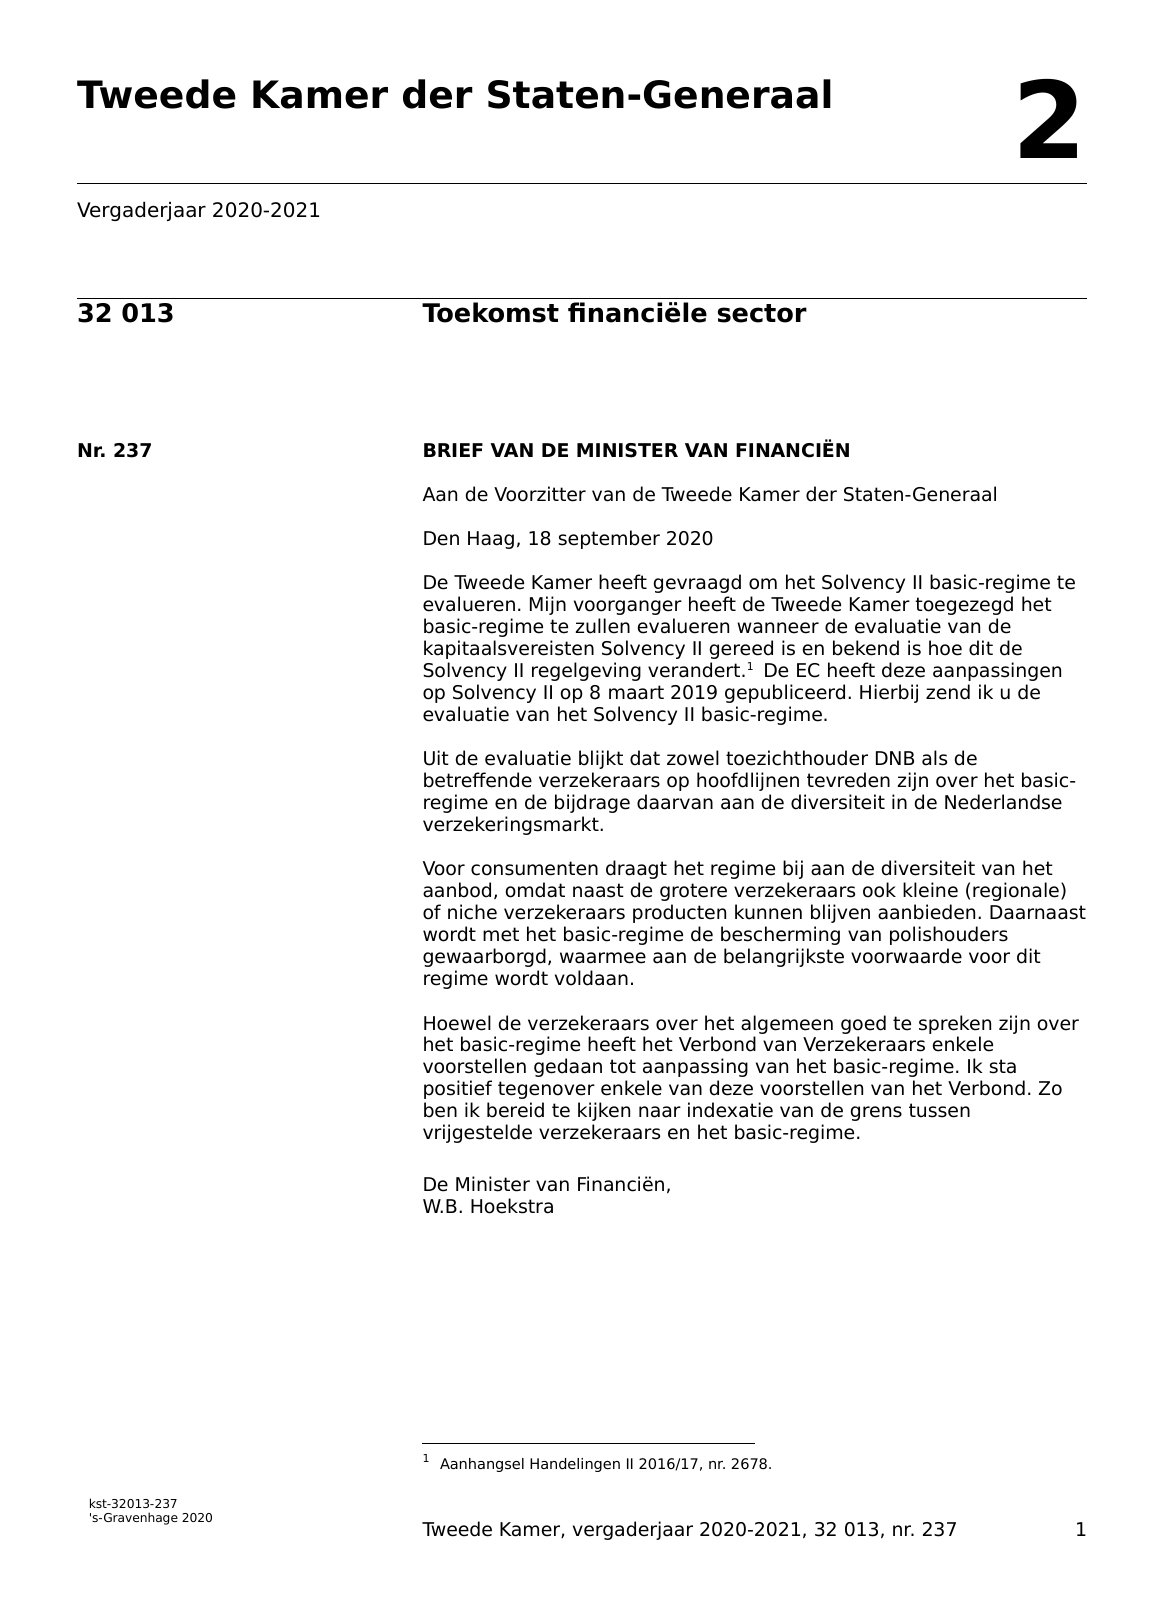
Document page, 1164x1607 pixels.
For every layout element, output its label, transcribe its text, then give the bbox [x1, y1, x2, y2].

table_header 2 [886, 59, 1087, 183]
text kst-32013-237 [88, 1497, 323, 1511]
text Aan de Voorzitter van de Tweede Kamer der Staten-Generaal [422, 484, 1087, 506]
subtitle Nr. 237 BRIEF VAN DE MINISTER VAN FINANCIËN [77, 440, 1087, 462]
text De Minister van Financiën, W.B. Hoekstra [422, 1174, 1087, 1218]
text Aanhangsel Handelingen II 2016/17, nr. 2678. [422, 1452, 1087, 1474]
subtitle 32 013 Toekomst financiële sector [77, 299, 1087, 329]
text Den Haag, 18 september 2020 [422, 528, 1087, 550]
table_cell Vergaderjaar 2020-2021 [77, 184, 1087, 298]
text 's-Gravenhage 2020 [88, 1511, 323, 1525]
text Voor consumenten draagt het regime bij aan de diversiteit van het aanbod, omdat naast de grotere verzekeraars ook kleine (regionale) of niche verzekeraars producten kunnen blijven aanbieden. Daarnaast wordt met het basic-regime de bescherming van polishouders gewaarborgd, waarmee aan de belangrijkste voorwaarde voor dit regime wordt voldaan. [422, 858, 1087, 990]
table_header Tweede Kamer der Staten-Generaal [77, 59, 886, 183]
text Hoewel de verzekeraars over het algemeen goed te spreken zijn over het basic-regime heeft het Verbond van Verzekeraars enkele voorstellen gedaan tot aanpassing van het basic-regime. Ik sta positief tegenover enkele van deze voorstellen van het Verbond. Zo ben ik bereid te kijken naar indexatie van de grens tussen vrijgestelde verzekeraars en het basic-regime. [422, 1012, 1087, 1144]
text Uit de evaluatie blijkt dat zowel toezichthouder DNB als de betreffende verzekeraars op hoofdlijnen tevreden zijn over het basic-regime en de bijdrage daarvan aan de diversiteit in de Nederlandse verzekeringsmarkt. [422, 748, 1087, 836]
text De Tweede Kamer heeft gevraagd om het Solvency II basic-regime te evalueren. Mijn voorganger heeft de Tweede Kamer toegezegd het basic-regime te zullen evalueren wanneer de evaluatie van de kapitaalsvereisten Solvency II gereed is en bekend is hoe dit de Solvency II regelgeving verandert. De EC heeft deze aanpassingen op Solvency II op 8 maart 2019 gepubliceerd. Hierbij zend ik u de evaluatie van het Solvency II basic-regime. [422, 572, 1087, 726]
